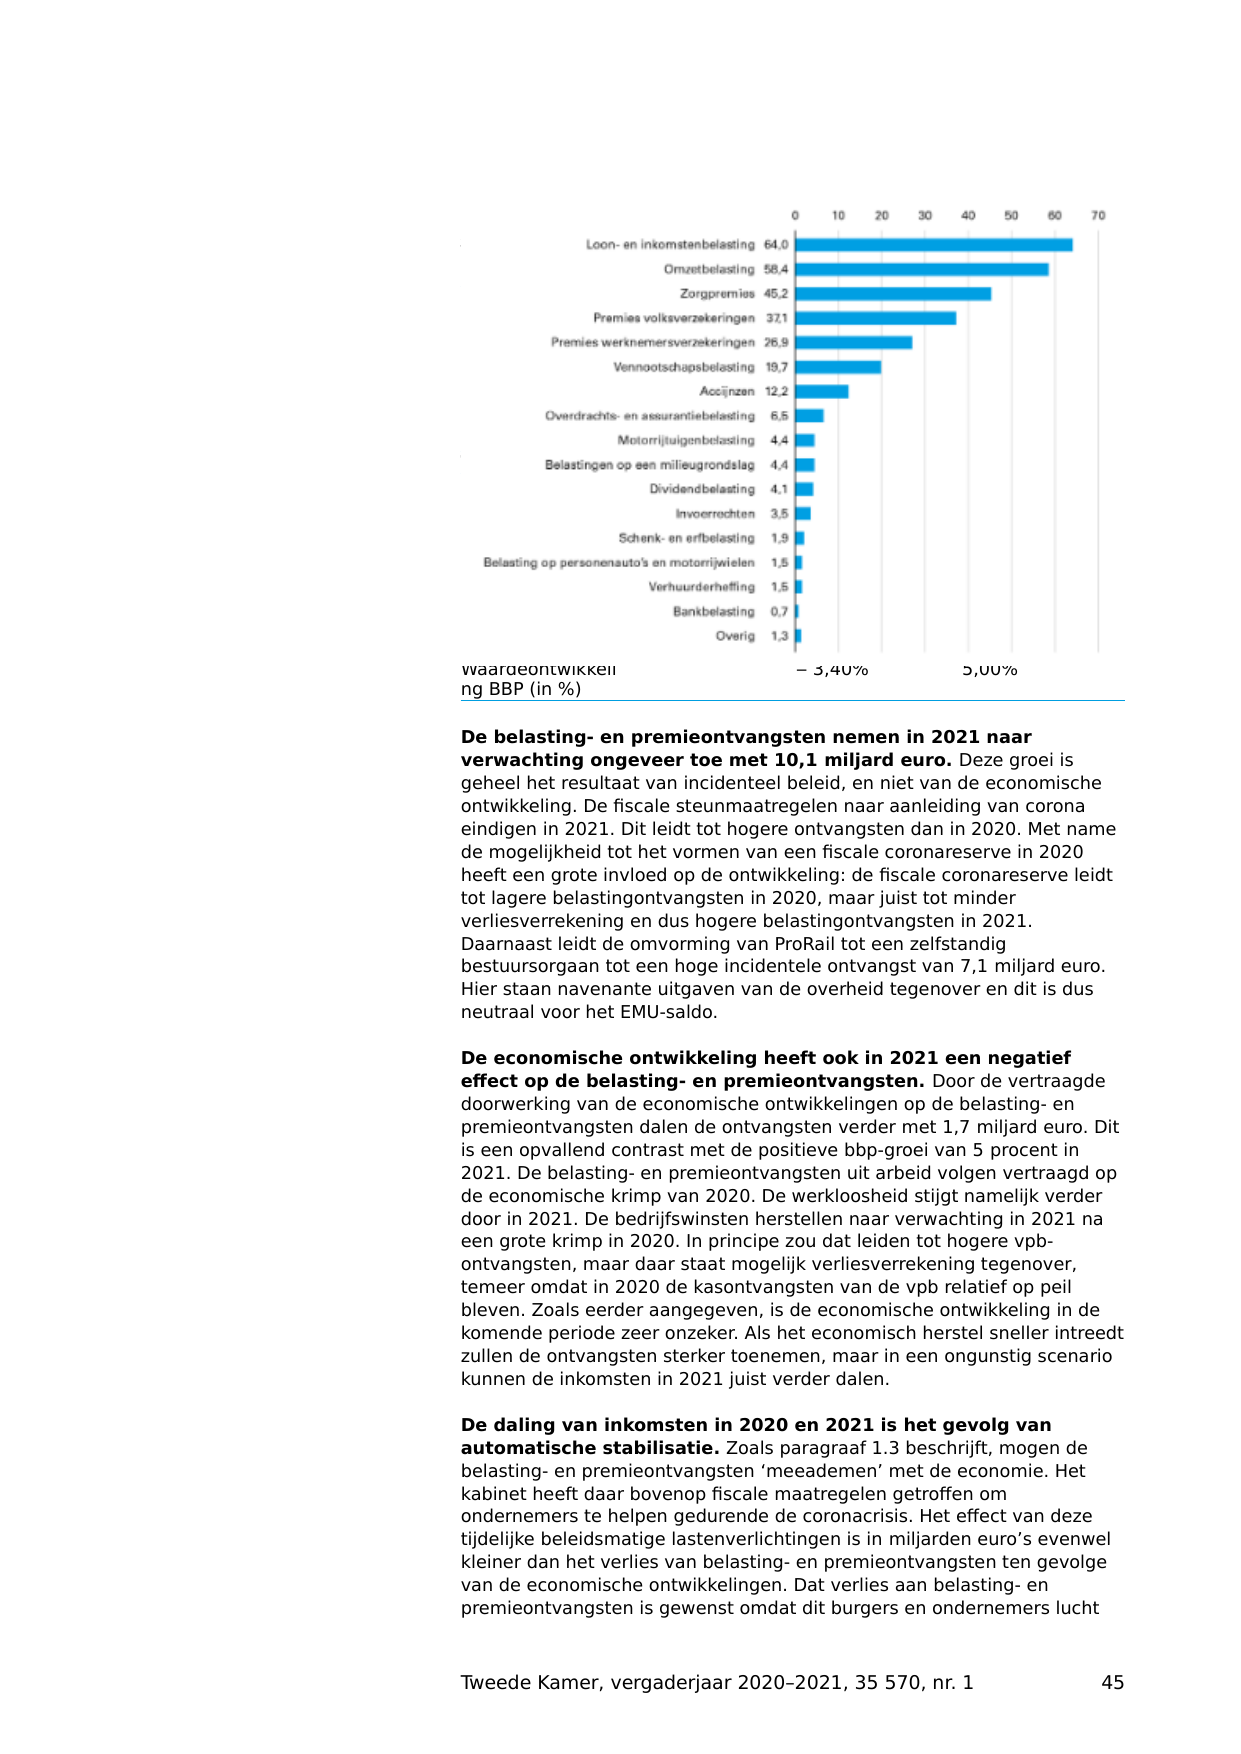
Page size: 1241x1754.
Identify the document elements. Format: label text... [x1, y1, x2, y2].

table_cell 5,00% [959, 666, 1125, 700]
table_cell ‒ 3,40% [793, 666, 959, 700]
text De belasting- en premieontvangsten nemen in 2021 naar verwachting ongeveer toe met 10,1 miljard euro. Deze groei is geheel het resultaat van incidenteel beleid, en niet van de economische ontwikkeling. De fiscale steunmaatregelen naar aanleiding van corona eindigen in 2021. Dit leidt tot hogere ontvangsten dan in 2020. Met name de mogelijkheid tot het vormen van een fiscale coronareserve in 2020 heeft een grote invloed op de ontwikkeling: de fiscale coronareserve leidt tot lagere belastingontvangsten in 2020, maar juist tot minder verliesverrekening en dus hogere belastingontvangsten in 2021. Daarnaast leidt de omvorming van ProRail tot een zelfstandig bestuursorgaan tot een hoge incidentele ontvangst van 7,1 miljard euro. Hier staan navenante uitgaven van de overheid tegenover en dit is dus neutraal voor het EMU-saldo. [461, 725, 1125, 1023]
text De economische ontwikkeling heeft ook in 2021 een negatief effect op de belasting- en premieontvangsten. Door de vertraagde doorwerking van de economische ontwikkelingen op de belasting- en premieontvangsten dalen de ontvangsten verder met 1,7 miljard euro. Dit is een opvallend contrast met de positieve bbp-groei van 5 procent in 2021. De belasting- en premieontvangsten uit arbeid volgen vertraagd op de economische krimp van 2020. De werkloosheid stijgt namelijk verder door in 2021. De bedrijfswinsten herstellen naar verwachting in 2021 na een grote krimp in 2020. In principe zou dat leiden tot hogere vpb-ontvangsten, maar daar staat mogelijk verliesverrekening tegenover, temeer omdat in 2020 de kasontvangsten van de vpb relatief op peil bleven. Zoals eerder aangegeven, is de economische ontwikkeling in de komende periode zeer onzeker. Als het economisch herstel sneller intreedt zullen de ontvangsten sterker toenemen, maar in een ongunstig scenario kunnen de inkomsten in 2021 juist verder dalen. [461, 1046, 1125, 1390]
table_cell [627, 666, 793, 700]
text De daling van inkomsten in 2020 en 2021 is het gevolg van automatische stabilisatie. Zoals paragraaf 1.3 beschrijft, mogen de belasting- en premieontvangsten ‘meeademen’ met de economie. Het kabinet heeft daar bovenop fiscale maatregelen getroffen om ondernemers te helpen gedurende de coronacrisis. Het effect van deze tijdelijke beleidsmatige lastenverlichtingen is in miljarden euro’s evenwel kleiner dan het verlies van belasting- en premieontvangsten ten gevolge van de economische ontwikkelingen. Dat verlies aan belasting- en premieontvangsten is gewenst omdat dit burgers en ondernemers lucht [461, 1413, 1125, 1619]
table_cell Waardeontwikkeling BBP (in %) [461, 666, 627, 700]
